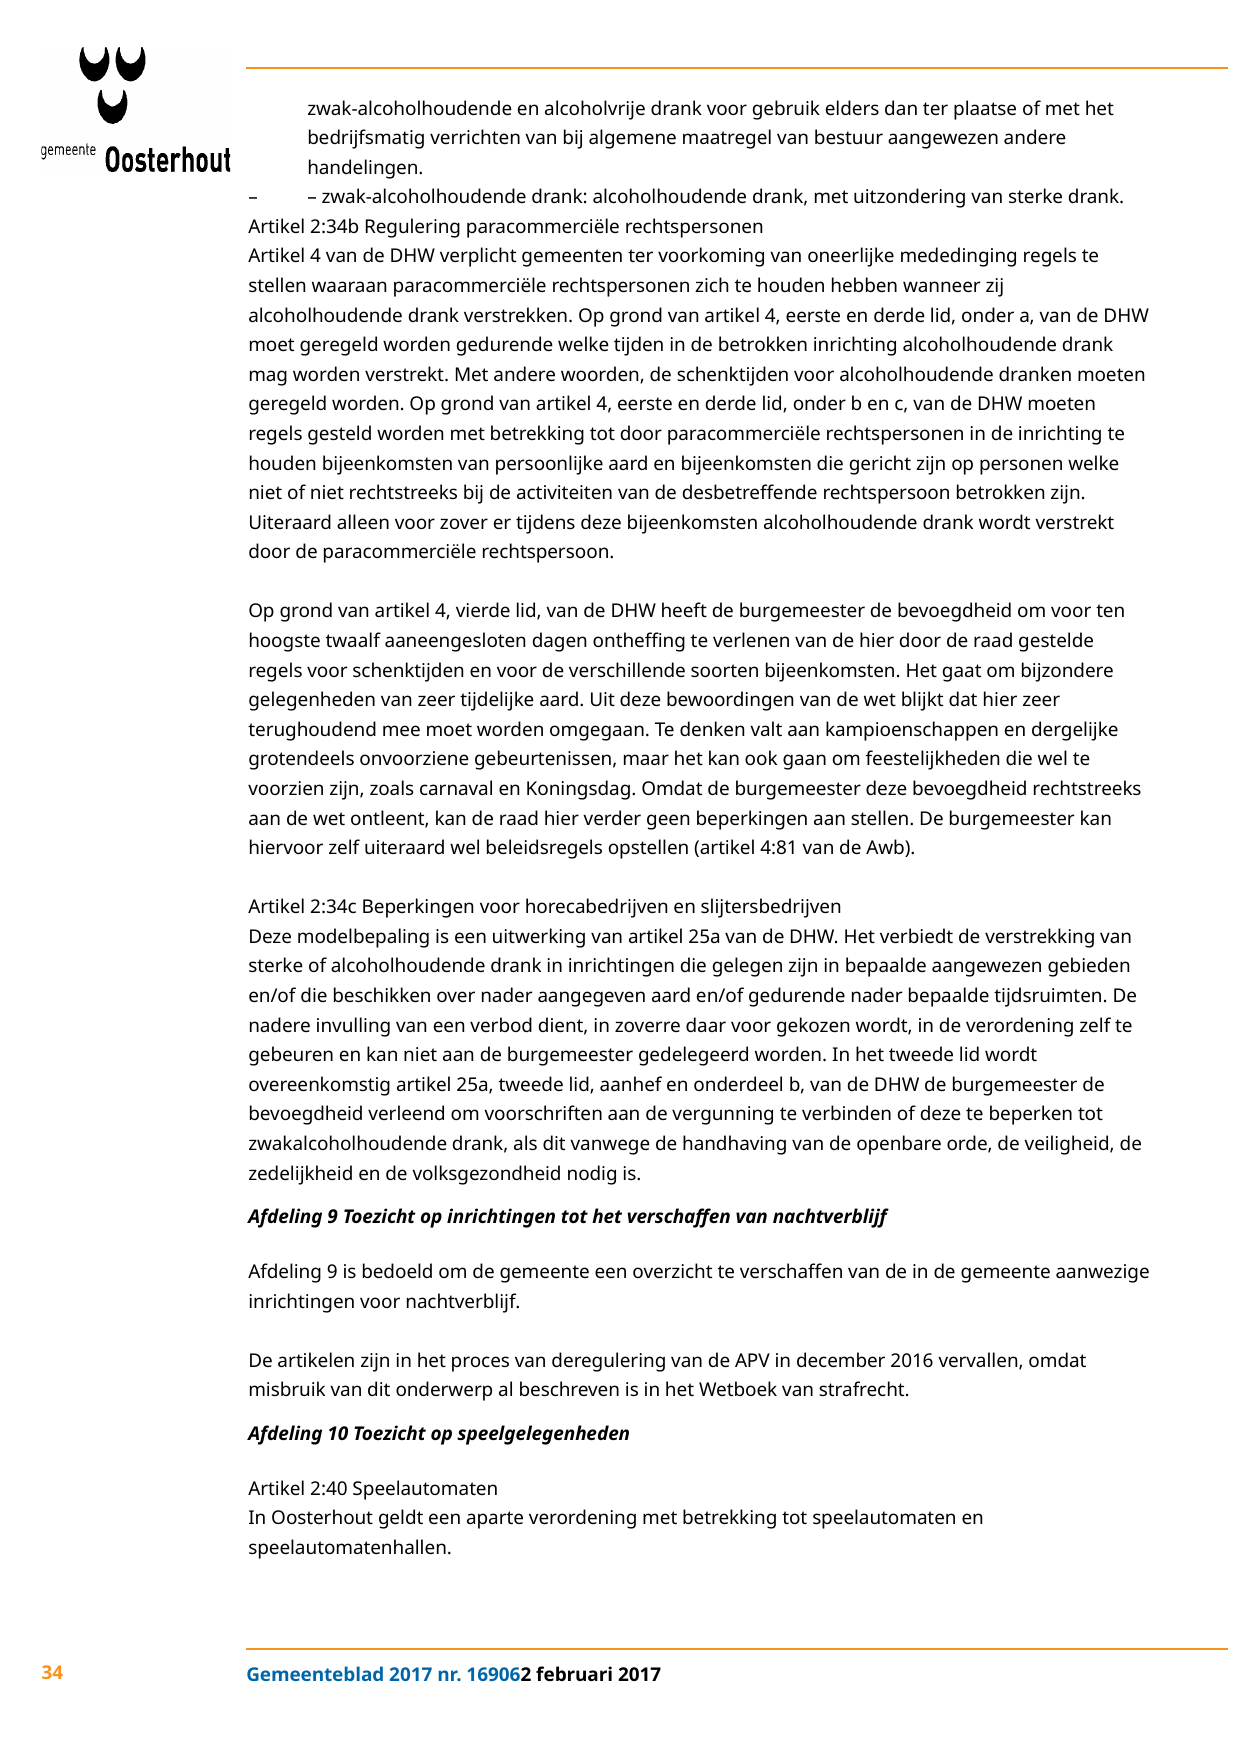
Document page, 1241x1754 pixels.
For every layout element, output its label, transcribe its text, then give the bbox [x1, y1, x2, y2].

text Afdeling 10 Toezicht op speelgelegenheden [248, 1420, 1152, 1445]
text Artikel 2:34c Beperkingen voor horecabedrijven en slijtersbedrijven [248, 893, 1152, 919]
text Deze modelbepaling is een uitwerking van artikel 25a van de DHW. Het verbiedt de verstrekking van sterke of alcoholhoudende drank in inrichtingen die gelegen zijn in bepaalde aangewezen gebieden en/of die beschikken over nader aangegeven aard en/of gedurende nader bepaalde tijdsruimten. De nadere invulling van een verbod dient, in zoverre daar voor gekozen wordt, in de verordening zelf te gebeuren en kan niet aan de burgemeester gedelegeerd worden. In het tweede lid wordt overeenkomstig artikel 25a, tweede lid, aanhef en onderdeel b, van de DHW de burgemeester de bevoegdheid verleend om voorschriften aan de vergunning te verbinden of deze te beperken tot zwakalcoholhoudende drank, als dit vanwege de handhaving van de openbare orde, de veiligheid, de zedelijkheid en de volksgezondheid nodig is. [248, 923, 1152, 1186]
picture [41, 47, 231, 172]
text In Oosterhout geldt een aparte verordening met betrekking tot speelautomaten en speelautomatenhallen. [248, 1504, 1152, 1560]
text Afdeling 9 Toezicht op inrichtingen tot het verschaffen van nachtverblijf [248, 1203, 1152, 1229]
text De artikelen zijn in het proces van deregulering van de APV in december 2016 vervallen, omdat misbruik van dit onderwerp al beschreven is in het Wetboek van strafrecht. [248, 1347, 1152, 1402]
text Artikel 2:34b Regulering paracommerciële rechtspersonen [248, 213, 1152, 239]
text Op grond van artikel 4, vierde lid, van de DHW heeft de burgemeester de bevoegdheid om voor ten hoogste twaalf aaneengesloten dagen ontheffing te verlenen van de hier door de raad gestelde regels voor schenktijden en voor de verschillende soorten bijeenkomsten. Het gaat om bijzondere gelegenheden van zeer tijdelijke aard. Uit deze bewoordingen van de wet blijkt dat hier zeer terughoudend mee moet worden omgegaan. Te denken valt aan kampioenschappen en dergelijke grotendeels onvoorziene gebeurtenissen, maar het kan ook gaan om feestelijkheden die wel te voorzien zijn, zoals carnaval en Koningsdag. Omdat de burgemeester deze bevoegdheid rechtstreeks aan de wet ontleent, kan de raad hier verder geen beperkingen aan stellen. De burgemeester kan hiervoor zelf uiteraard wel beleidsregels opstellen (artikel 4:81 van de Awb). [248, 598, 1152, 860]
text Artikel 2:40 Speelautomaten [248, 1475, 1152, 1501]
text Afdeling 9 is bedoeld om de gemeente een overzicht te verschaffen van de in de gemeente aanwezige inrichtingen voor nachtverblijf. [248, 1258, 1152, 1313]
list – zwak-alcoholhoudende drank: alcoholhoudende drank, met uitzondering van sterke drank. [248, 183, 1152, 209]
text Artikel 4 van de DHW verplicht gemeenten ter voorkoming van oneerlijke mededinging regels te stellen waaraan paracommerciële rechtspersonen zich te houden hebben wanneer zij alcoholhoudende drank verstrekken. Op grond van artikel 4, eerste en derde lid, onder a, van de DHW moet geregeld worden gedurende welke tijden in de betrokken inrichting alcoholhoudende drank mag worden verstrekt. Met andere woorden, de schenktijden voor alcoholhoudende dranken moeten geregeld worden. Op grond van artikel 4, eerste en derde lid, onder b en c, van de DHW moeten regels gesteld worden met betrekking tot door paracommerciële rechtspersonen in de inrichting te houden bijeenkomsten van persoonlijke aard en bijeenkomsten die gericht zijn op personen welke niet of niet rechtstreeks bij de activiteiten van de desbetreffende rechtspersoon betrokken zijn. Uiteraard alleen voor zover er tijdens deze bijeenkomsten alcoholhoudende drank wordt verstrekt door de paracommerciële rechtspersoon. [248, 243, 1152, 564]
list zwak-alcoholhoudende en alcoholvrije drank voor gebruik elders dan ter plaatse of met het bedrijfsmatig verrichten van bij algemene maatregel van bestuur aangewezen andere handelingen. [248, 95, 1152, 180]
